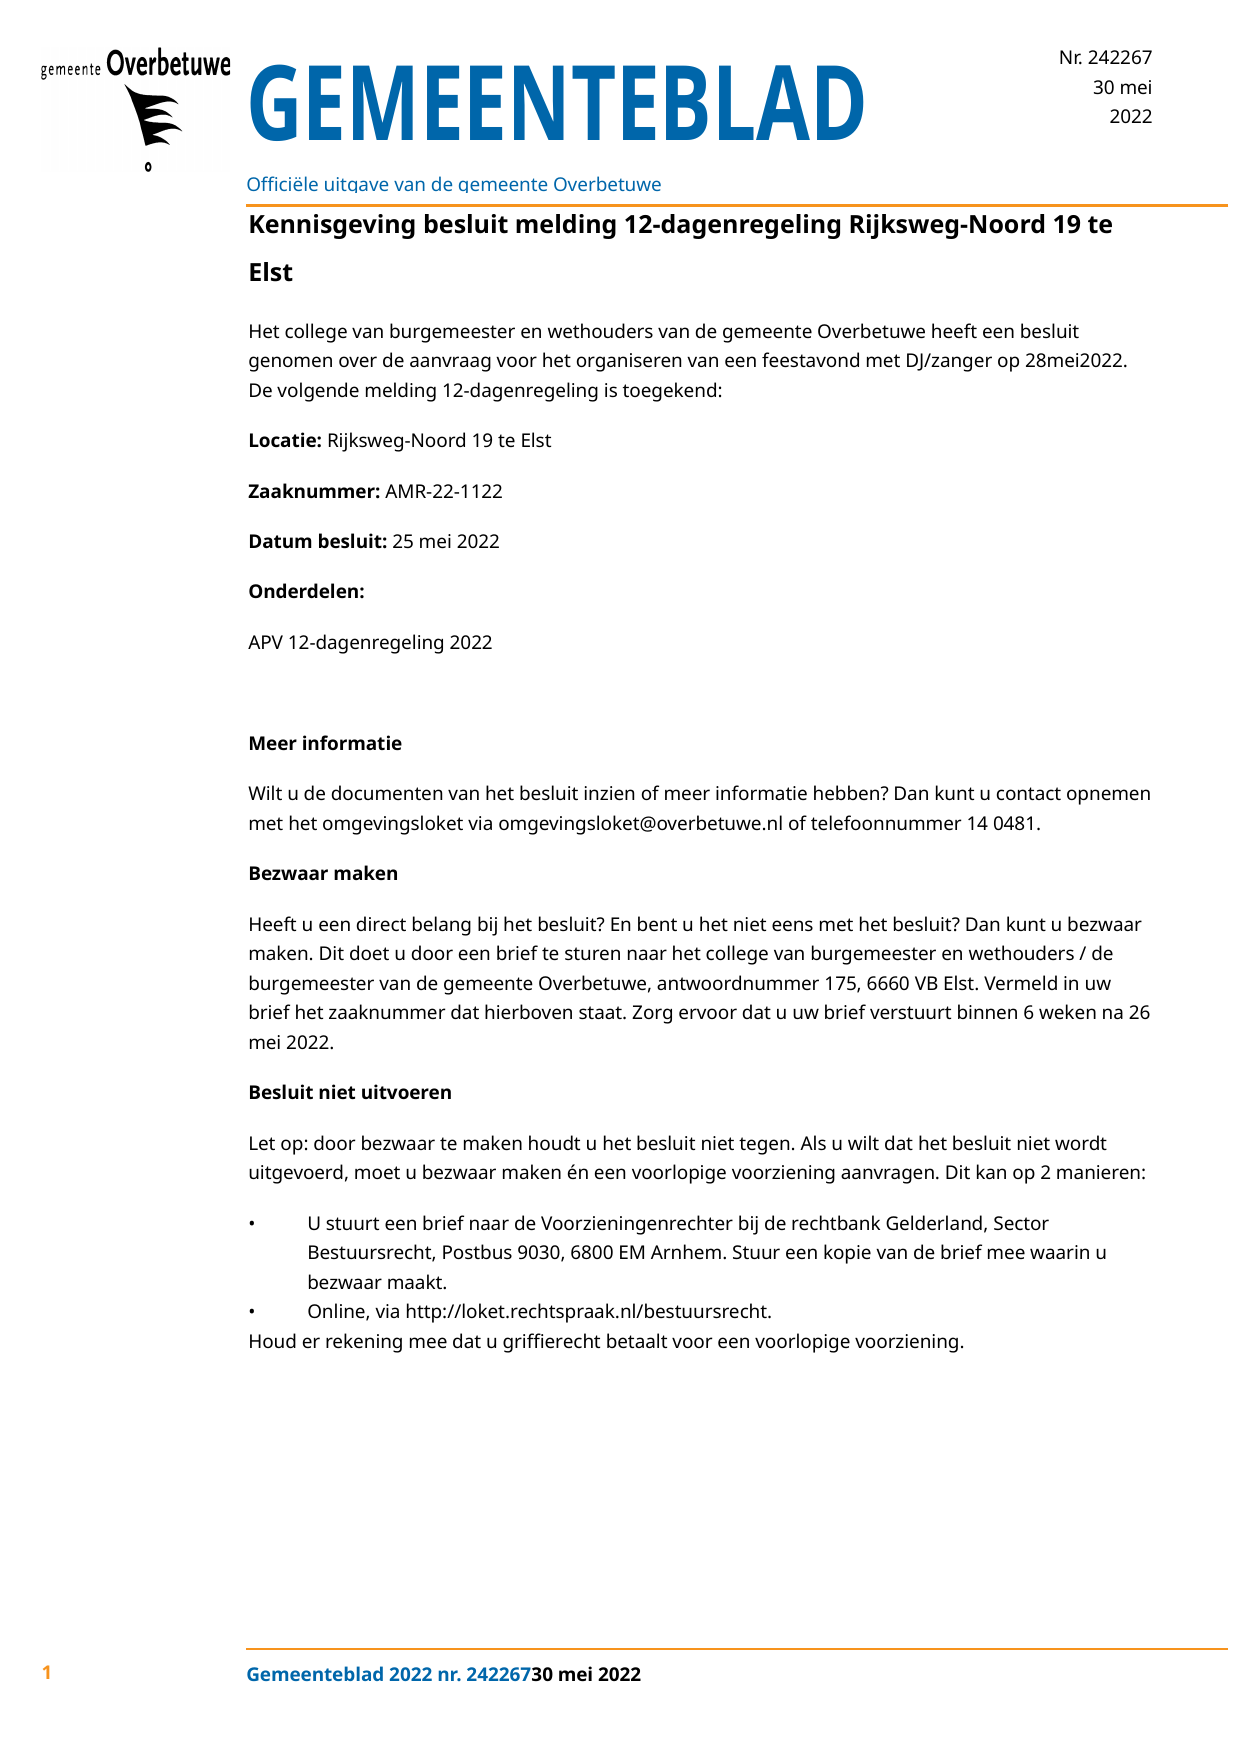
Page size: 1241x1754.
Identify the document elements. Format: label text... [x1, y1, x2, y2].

text Zaaknummer: AMR-22-1122 [248, 478, 1152, 504]
text Locatie: Rijksweg-Noord 19 te Elst [248, 427, 1152, 453]
text Datum besluit: 25 mei 2022 [248, 528, 1152, 554]
list Online, via http://loket.rechtspraak.nl/bestuursrecht. [248, 1299, 1152, 1324]
text Het college van burgemeester en wethouders van de gemeente Overbetuwe heeft een besluit genomen over de aanvraag voor het organiseren van een feestavond met DJ/zanger op 28mei2022. De volgende melding 12-dagenregeling is toegekend: [248, 318, 1152, 403]
list U stuurt een brief naar de Voorzieningenrechter bij de rechtbank Gelderland, Sector Bestuursrecht, Postbus 9030, 6800 EM Arnhem. Stuur een kopie van de brief mee waarin u bezwaar maakt. [248, 1210, 1152, 1295]
text Onderdelen: [248, 579, 1152, 604]
text Wilt u de documenten van het besluit inzien of meer informatie hebben? Dan kunt u contact opnemen met het omgevingsloket via omgevingsloket@overbetuwe.nl of telefoonnummer 14 0481. [248, 780, 1152, 836]
text Heeft u een direct belang bij het besluit? En bent u het niet eens met het besluit? Dan kunt u bezwaar maken. Dit doet u door een brief te sturen naar het college van burgemeester en wethouders / de burgemeester van de gemeente Overbetuwe, antwoordnummer 175, 6660 VB Elst. Vermeld in uw brief het zaaknummer dat hierboven staat. Zorg ervoor dat u uw brief verstuurt binnen 6 weken na 26 mei 2022. [248, 911, 1152, 1055]
text Bezwaar maken [248, 860, 1152, 886]
text Kennisgeving besluit melding 12-dagenregeling Rijksweg-Noord 19 te Elst [248, 207, 1152, 288]
text Let op: door bezwaar te maken houdt u het besluit niet tegen. Als u wilt dat het besluit niet wordt uitgevoerd, moet u bezwaar maken én een voorlopige voorziening aanvragen. Dit kan op 2 manieren: [248, 1130, 1152, 1185]
text Houd er rekening mee dat u griffierecht betaalt voor een voorlopige voorziening. [248, 1328, 1152, 1354]
text Meer informatie [248, 730, 1152, 756]
text Besluit niet uitvoeren [248, 1079, 1152, 1105]
text APV 12-dagenregeling 2022 [248, 629, 1152, 655]
picture [41, 47, 231, 172]
